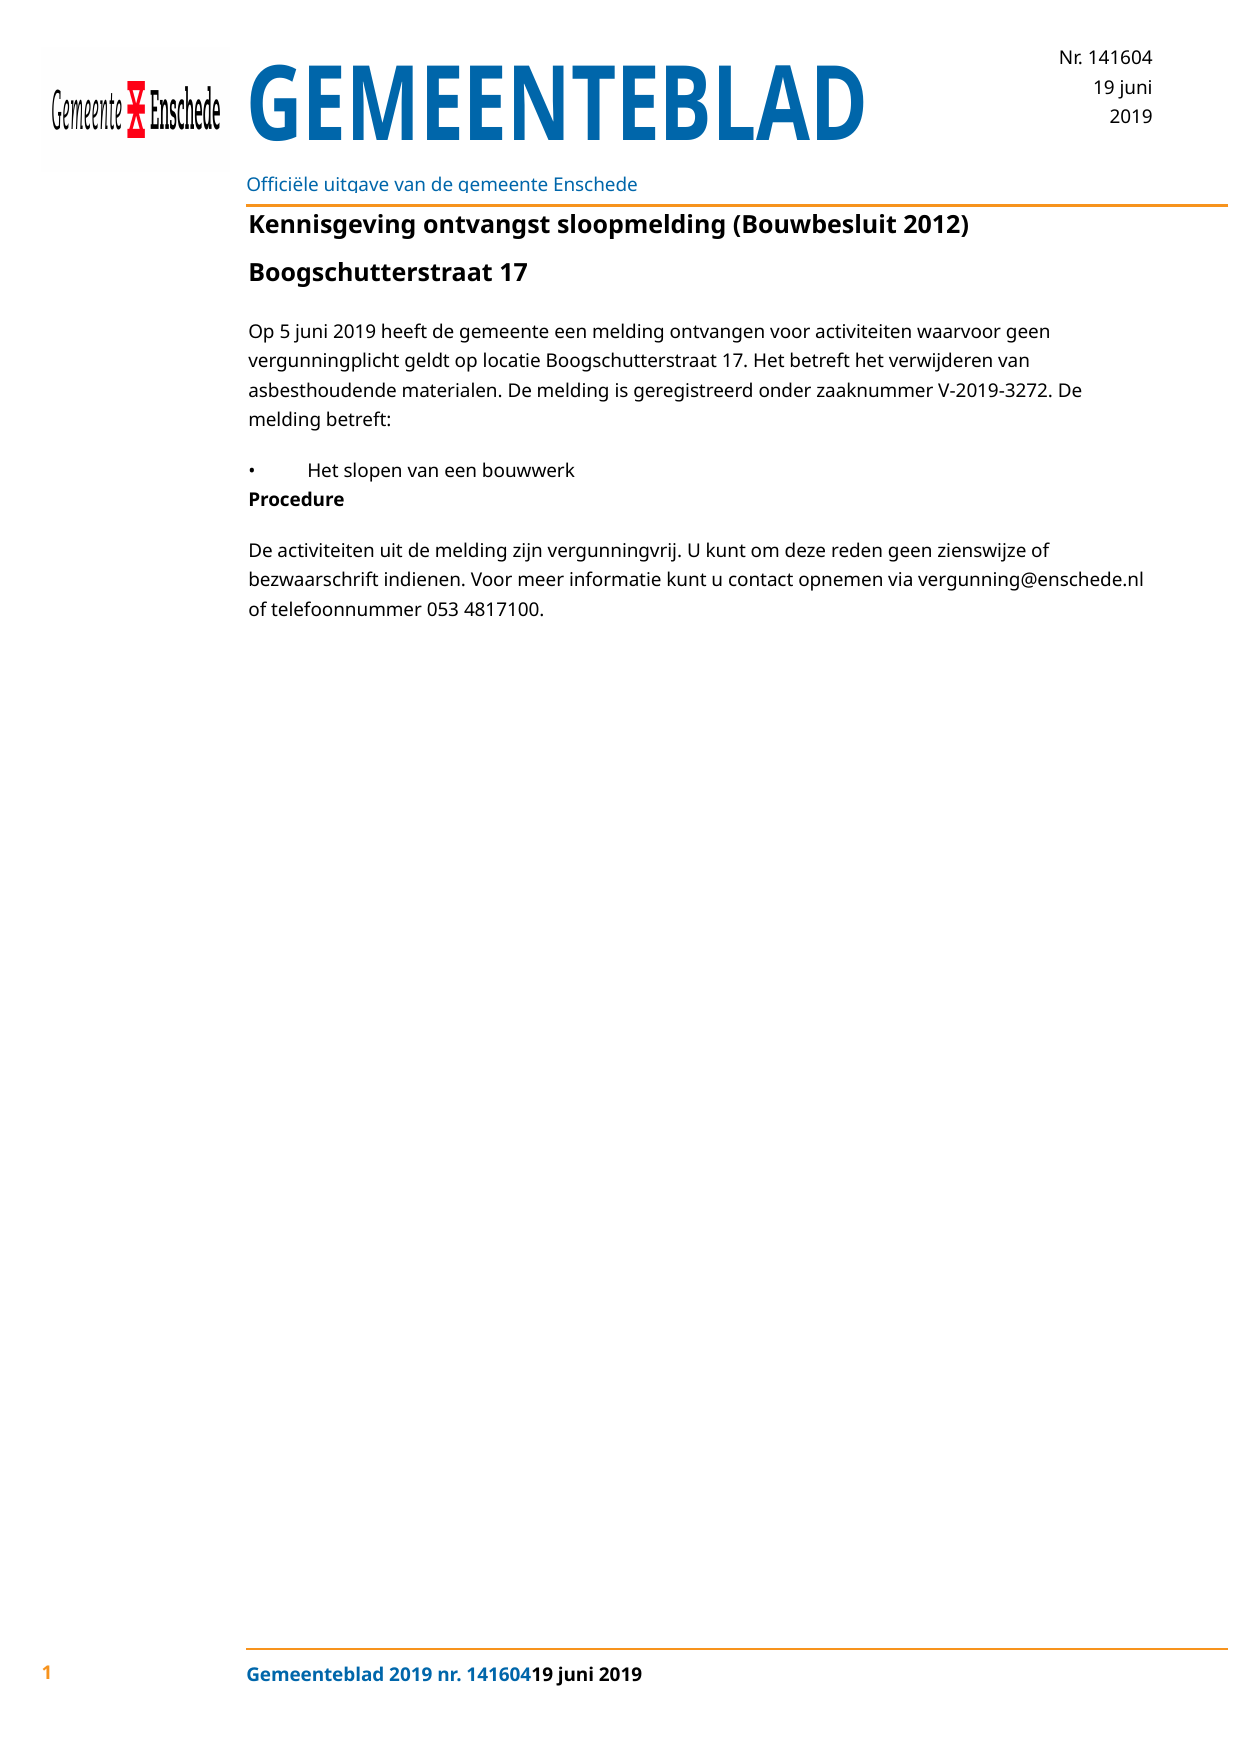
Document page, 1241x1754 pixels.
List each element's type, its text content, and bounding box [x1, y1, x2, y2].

text Op 5 juni 2019 heeft de gemeente een melding ontvangen voor activiteiten waarvoor geen vergunningplicht geldt op locatie Boogschutterstraat 17. Het betreft het verwijderen van asbesthoudende materialen. De melding is geregistreerd onder zaaknummer V-2019-3272. De melding betreft: [248, 318, 1152, 432]
text Procedure [248, 487, 1152, 512]
picture [41, 47, 231, 172]
text Kennisgeving ontvangst sloopmelding (Bouwbesluit 2012) Boogschutterstraat 17 [248, 207, 1152, 288]
list Het slopen van een bouwwerk [248, 457, 1152, 483]
text De activiteiten uit de melding zijn vergunningvrij. U kunt om deze reden geen zienswijze of bezwaarschrift indienen. Voor meer informatie kunt u contact opnemen via vergunning@enschede.nl of telefoonnummer 053 4817100. [248, 537, 1152, 622]
